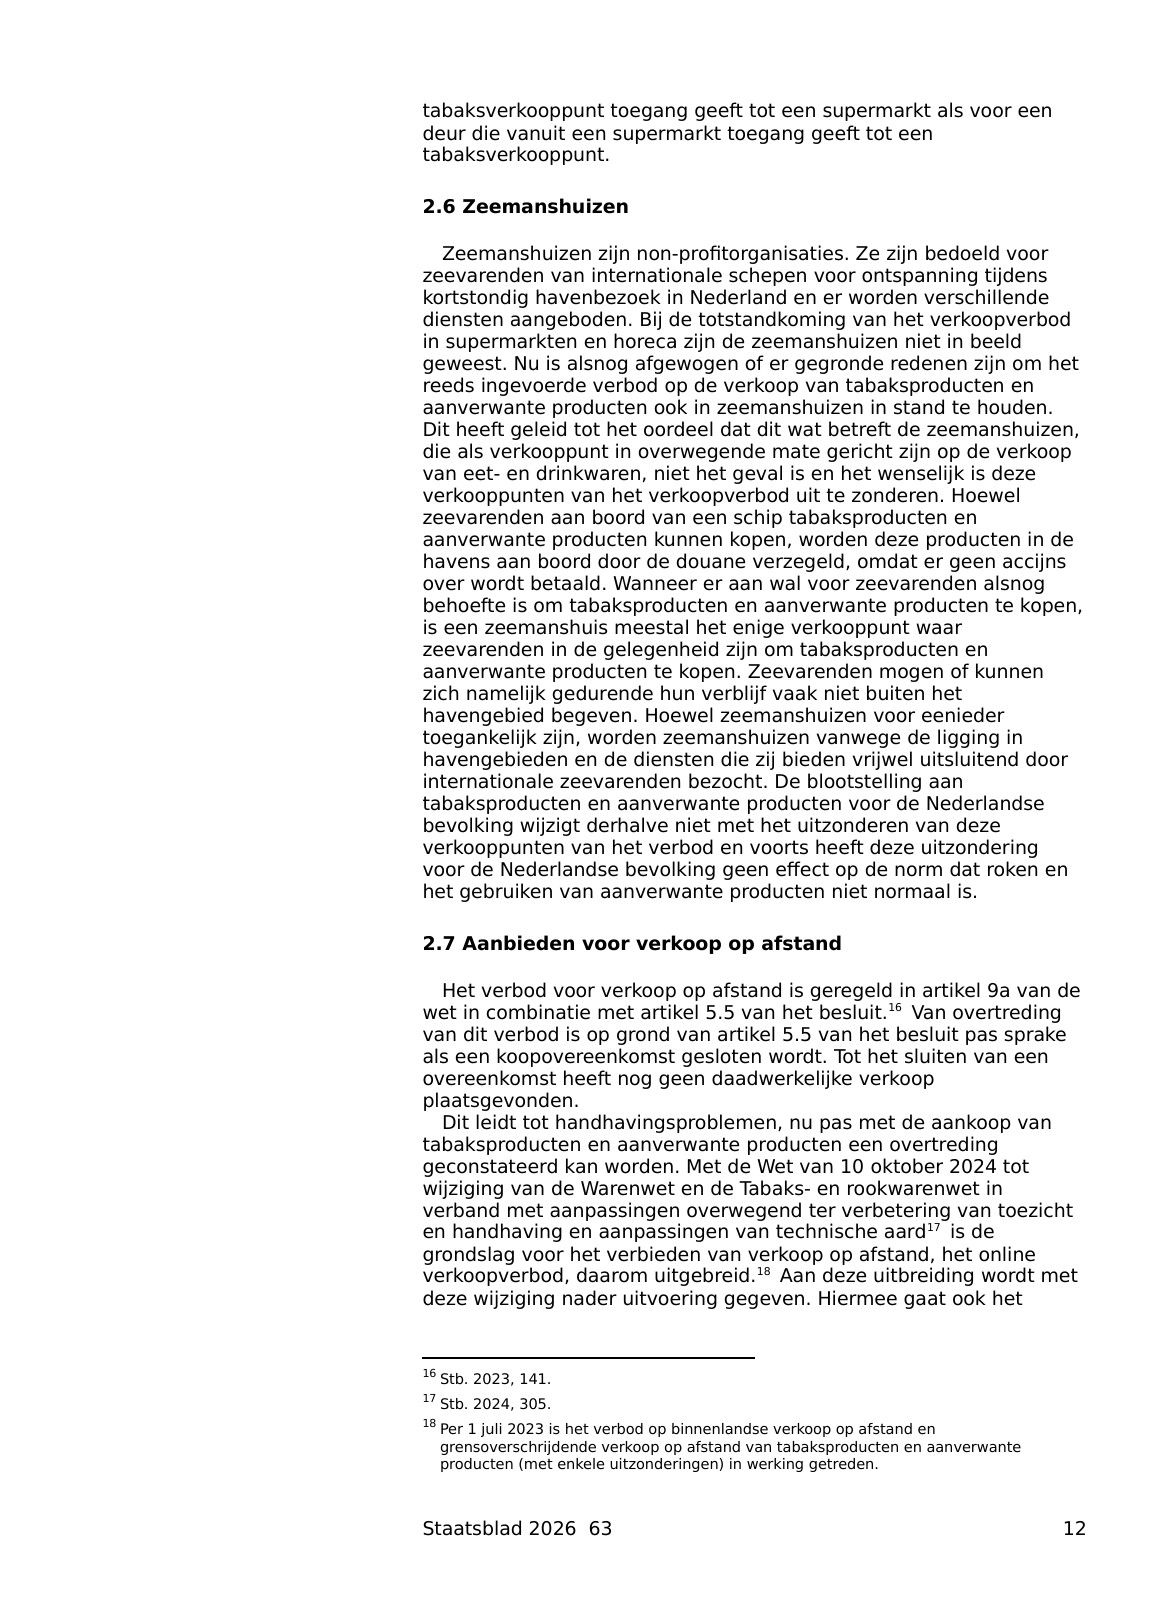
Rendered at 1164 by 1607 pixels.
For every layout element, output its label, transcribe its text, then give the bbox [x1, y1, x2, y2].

text Zeemanshuizen zijn non-profitorganisaties. Ze zijn bedoeld voor zeevarenden van internationale schepen voor ontspanning tijdens kortstondig havenbezoek in Nederland en er worden verschillende diensten aangeboden. Bij de totstandkoming van het verkoopverbod in supermarkten en horeca zijn de zeemanshuizen niet in beeld geweest. Nu is alsnog afgewogen of er gegronde redenen zijn om het reeds ingevoerde verbod op de verkoop van tabaksproducten en aanverwante producten ook in zeemanshuizen in stand te houden. Dit heeft geleid tot het oordeel dat dit wat betreft de zeemanshuizen, die als verkooppunt in overwegende mate gericht zijn op de verkoop van eet- en drinkwaren, niet het geval is en het wenselijk is deze verkooppunten van het verkoopverbod uit te zonderen. Hoewel zeevarenden aan boord van een schip tabaksproducten en aanverwante producten kunnen kopen, worden deze producten in de havens aan boord door de douane verzegeld, omdat er geen accijns over wordt betaald. Wanneer er aan wal voor zeevarenden alsnog behoefte is om tabaksproducten en aanverwante producten te kopen, is een zeemanshuis meestal het enige verkooppunt waar zeevarenden in de gelegenheid zijn om tabaksproducten en aanverwante producten te kopen. Zeevarenden mogen of kunnen zich namelijk gedurende hun verblijf vaak niet buiten het havengebied begeven. Hoewel zeemanshuizen voor eenieder toegankelijk zijn, worden zeemanshuizen vanwege de ligging in havengebieden en de diensten die zij bieden vrijwel uitsluitend door internationale zeevarenden bezocht. De blootstelling aan tabaksproducten en aanverwante producten voor de Nederlandse bevolking wijzigt derhalve niet met het uitzonderen van deze verkooppunten van het verbod en voorts heeft deze uitzondering voor de Nederlandse bevolking geen effect op de norm dat roken en het gebruiken van aanverwante producten niet normaal is. [422, 243, 1087, 903]
text Per 1 juli 2023 is het verbod op binnenlandse verkoop op afstand en grensoverschrijdende verkoop op afstand van tabaksproducten en aanverwante producten (met enkele uitzonderingen) in werking getreden. [422, 1417, 1087, 1473]
text Het verbod voor verkoop op afstand is geregeld in artikel 9a van de wet in combinatie met artikel 5.5 van het besluit. Van overtreding van dit verbod is op grond van artikel 5.5 van het besluit pas sprake als een koopovereenkomst gesloten wordt. Tot het sluiten van een overeenkomst heeft nog geen daadwerkelijke verkoop plaatsgevonden. [422, 980, 1087, 1112]
subtitle 2.6 Zeemanshuizen [422, 196, 1087, 218]
text Stb. 2024, 305. [422, 1392, 1087, 1414]
text Dit leidt tot handhavingsproblemen, nu pas met de aankoop van tabaksproducten en aanverwante producten een overtreding geconstateerd kan worden. Met de Wet van 10 oktober 2024 tot wijziging van de Warenwet en de Tabaks- en rookwarenwet in verband met aanpassingen overwegend ter verbetering van toezicht en handhaving en aanpassingen van technische aard is de grondslag voor het verbieden van verkoop op afstand, het online verkoopverbod, daarom uitgebreid. Aan deze uitbreiding wordt met deze wijziging nader uitvoering gegeven. Hiermee gaat ook het [422, 1112, 1087, 1309]
text tabaksverkooppunt toegang geeft tot een supermarkt als voor een deur die vanuit een supermarkt toegang geeft tot een tabaksverkooppunt. [422, 100, 1087, 166]
text Stb. 2023, 141. [422, 1367, 1087, 1389]
subtitle 2.7 Aanbieden voor verkoop op afstand [422, 933, 1087, 955]
